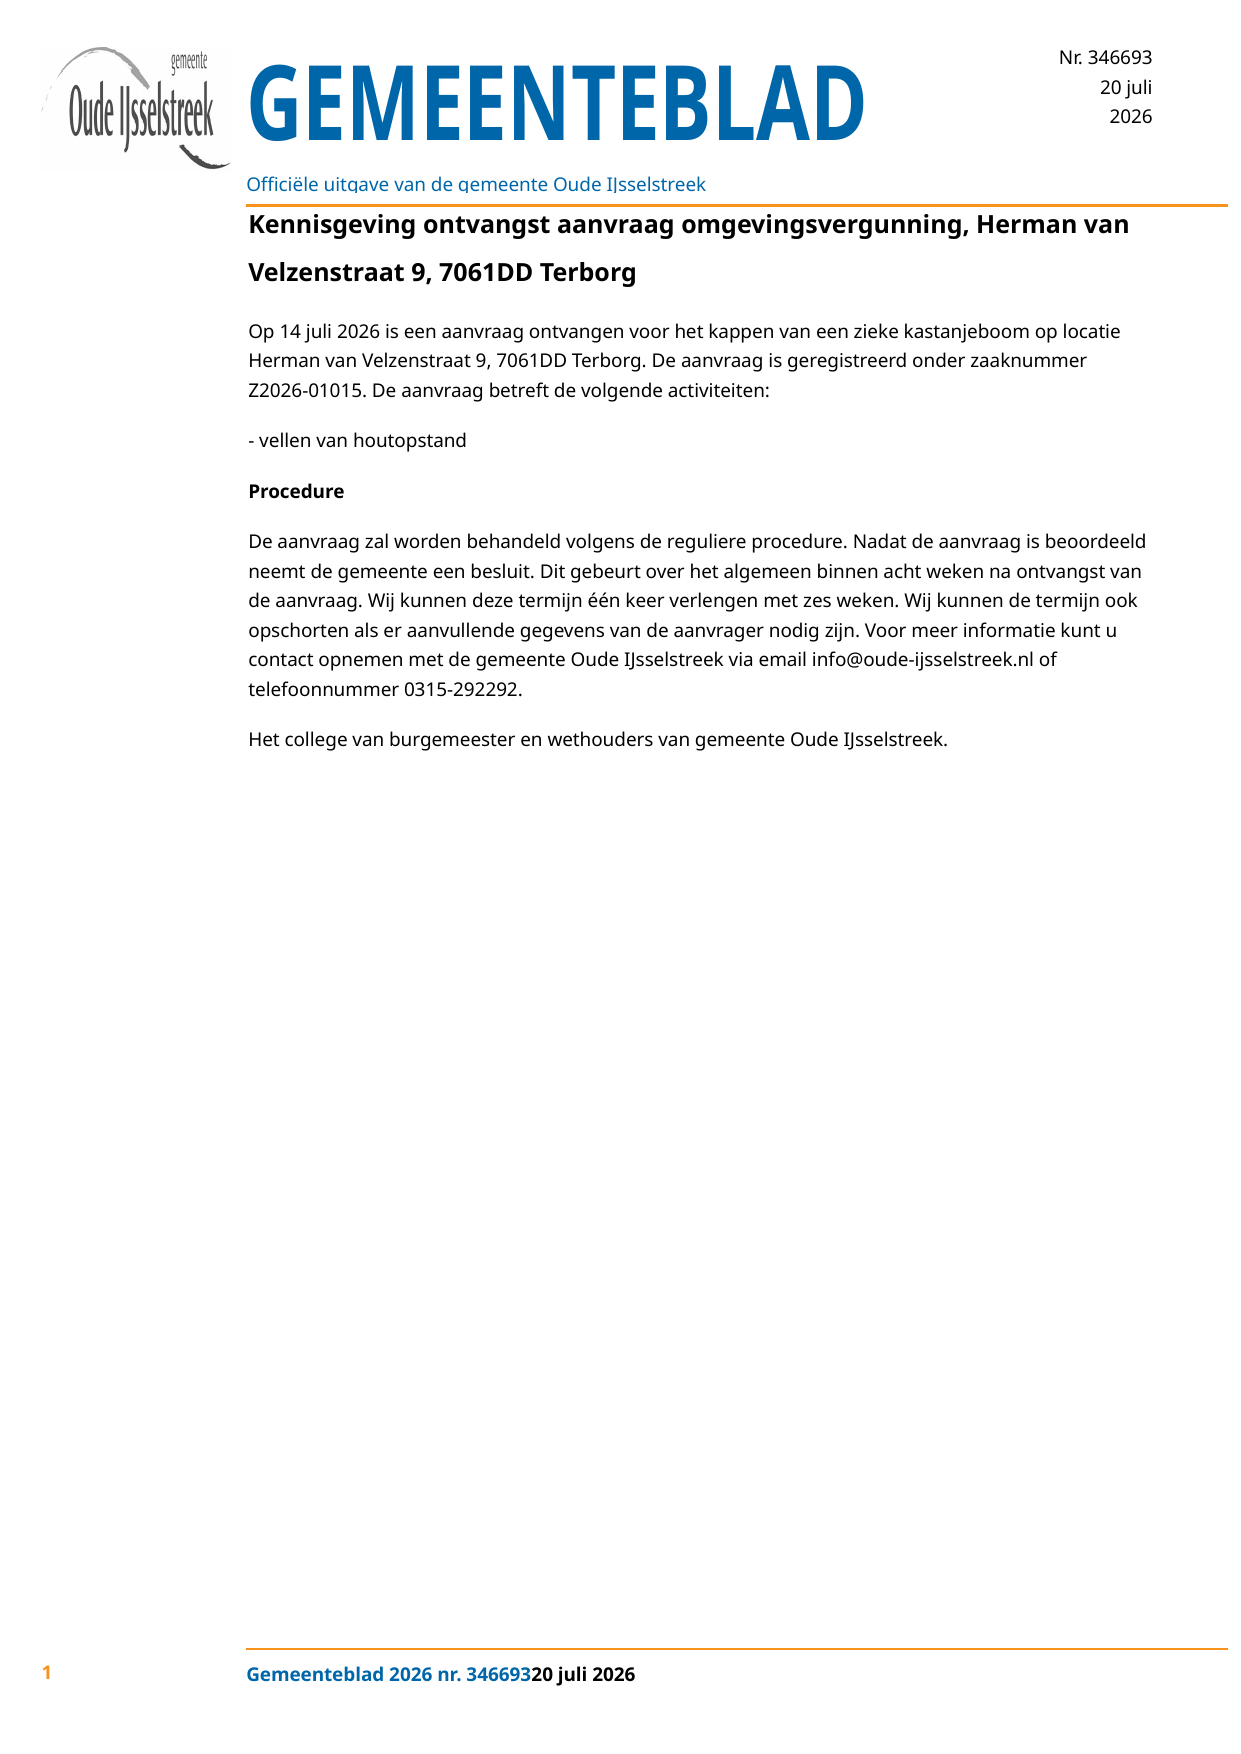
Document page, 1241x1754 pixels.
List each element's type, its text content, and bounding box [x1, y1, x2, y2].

text Kennisgeving ontvangst aanvraag omgevingsvergunning, Herman van Velzenstraat 9, 7061DD Terborg [248, 207, 1152, 288]
picture [41, 47, 231, 172]
text De aanvraag zal worden behandeld volgens de reguliere procedure. Nadat de aanvraag is beoordeeld neemt de gemeente een besluit. Dit gebeurt over het algemeen binnen acht weken na ontvangst van de aanvraag. Wij kunnen deze termijn één keer verlengen met zes weken. Wij kunnen de termijn ook opschorten als er aanvullende gegevens van de aanvrager nodig zijn. Voor meer informatie kunt u contact opnemen met de gemeente Oude IJsselstreek via email info@oude-ijsselstreek.nl of telefoonnummer 0315-292292. [248, 528, 1152, 702]
text Op 14 juli 2026 is een aanvraag ontvangen voor het kappen van een zieke kastanjeboom op locatie Herman van Velzenstraat 9, 7061DD Terborg. De aanvraag is geregistreerd onder zaaknummer Z2026-01015. De aanvraag betreft de volgende activiteiten: [248, 318, 1152, 403]
text - vellen van houtopstand [248, 427, 1152, 453]
text Procedure [248, 478, 1152, 504]
text Het college van burgemeester en wethouders van gemeente Oude IJsselstreek. [248, 727, 1152, 752]
